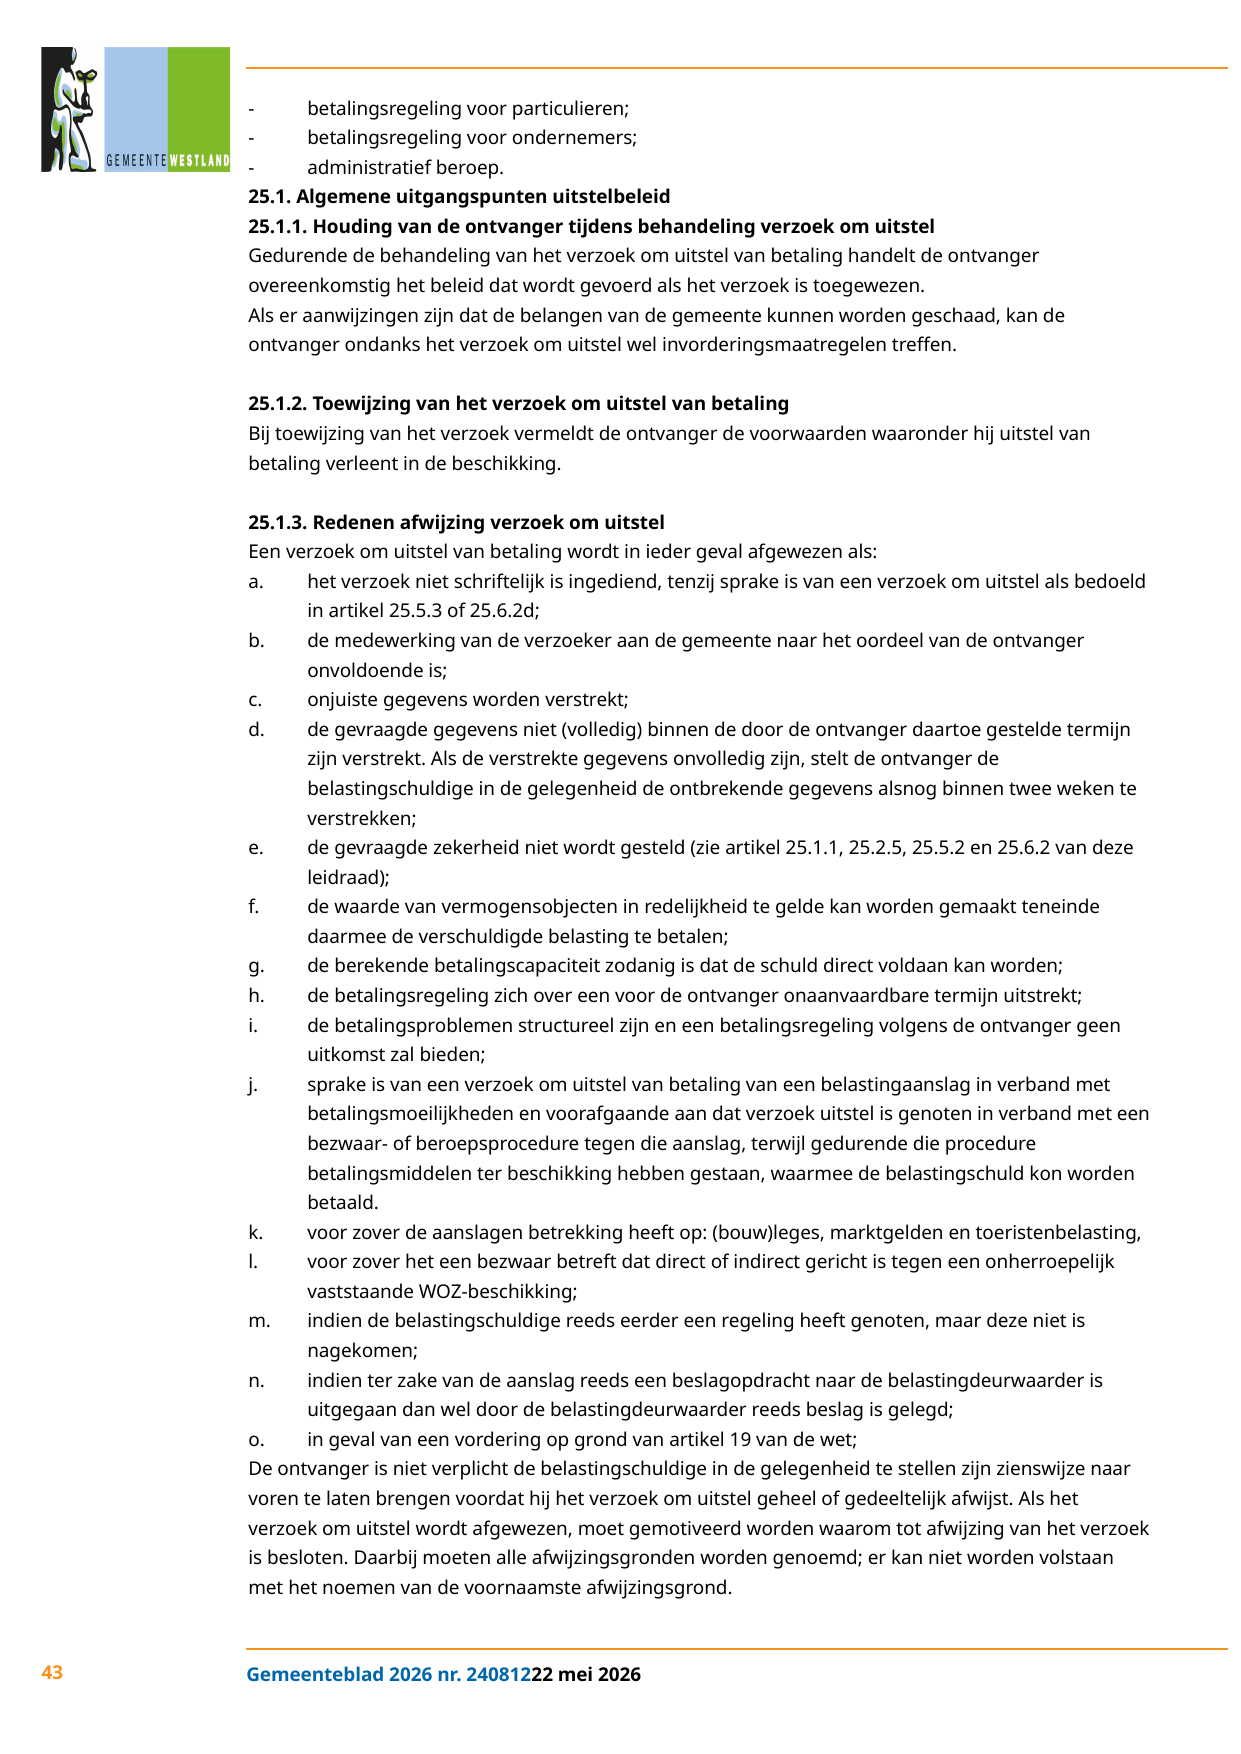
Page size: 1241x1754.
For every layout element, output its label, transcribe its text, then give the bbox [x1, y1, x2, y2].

picture [41, 47, 231, 172]
text Bij toewijzing van het verzoek vermeldt de ontvanger de voorwaarden waaronder hij uitstel van betaling verleent in de beschikking. [248, 420, 1152, 476]
list de betalingsregeling zich over een voor de ontvanger onaanvaardbare termijn uitstrekt; [248, 982, 1152, 1008]
list de gevraagde zekerheid niet wordt gesteld (zie artikel 25.1.1, 25.2.5, 25.5.2 en 25.6.2 van deze leidraad); [248, 834, 1152, 890]
list indien de belastingschuldige reeds eerder een regeling heeft genoten, maar deze niet is nagekomen; [248, 1308, 1152, 1363]
list sprake is van een verzoek om uitstel van betaling van een belastingaanslag in verband met betalingsmoeilijkheden en voorafgaande aan dat verzoek uitstel is genoten in verband met een bezwaar- of beroepsprocedure tegen die aanslag, terwijl gedurende die procedure betalingsmiddelen ter beschikking hebben gestaan, waarmee de belastingschuld kon worden betaald. [248, 1071, 1152, 1215]
list betalingsregeling voor particulieren; [248, 95, 1152, 121]
text 25.1. Algemene uitgangspunten uitstelbeleid [248, 183, 1152, 209]
text Gedurende de behandeling van het verzoek om uitstel van betaling handelt de ontvanger overeenkomstig het beleid dat wordt gevoerd als het verzoek is toegewezen. [248, 243, 1152, 298]
list betalingsregeling voor ondernemers; [248, 124, 1152, 150]
list de berekende betalingscapaciteit zodanig is dat de schuld direct voldaan kan worden; [248, 953, 1152, 978]
text 25.1.2. Toewijzing van het verzoek om uitstel van betaling [248, 391, 1152, 416]
list de waarde van vermogensobjecten in redelijkheid te gelde kan worden gemaakt teneinde daarmee de verschuldigde belasting te betalen; [248, 893, 1152, 949]
list in geval van een vordering op grond van artikel 19 van de wet; [248, 1426, 1152, 1452]
list voor zover de aanslagen betrekking heeft op: (bouw)leges, marktgelden en toeristenbelasting, [248, 1219, 1152, 1245]
list het verzoek niet schriftelijk is ingediend, tenzij sprake is van een verzoek om uitstel als bedoeld in artikel 25.5.3 of 25.6.2d; [248, 568, 1152, 623]
list de betalingsproblemen structureel zijn en een betalingsregeling volgens de ontvanger geen uitkomst zal bieden; [248, 1012, 1152, 1067]
text Als er aanwijzingen zijn dat de belangen van de gemeente kunnen worden geschaad, kan de ontvanger ondanks het verzoek om uitstel wel invorderingsmaatregelen treffen. [248, 302, 1152, 357]
text 25.1.3. Redenen afwijzing verzoek om uitstel [248, 509, 1152, 535]
text 25.1.1. Houding van de ontvanger tijdens behandeling verzoek om uitstel [248, 213, 1152, 239]
list voor zover het een bezwaar betreft dat direct of indirect gericht is tegen een onherroepelijk vaststaande WOZ-beschikking; [248, 1248, 1152, 1304]
text Een verzoek om uitstel van betaling wordt in ieder geval afgewezen als: [248, 538, 1152, 564]
text De ontvanger is niet verplicht de belastingschuldige in de gelegenheid te stellen zijn zienswijze naar voren te laten brengen voordat hij het verzoek om uitstel geheel of gedeeltelijk afwijst. Als het verzoek om uitstel wordt afgewezen, moet gemotiveerd worden waarom tot afwijzing van het verzoek is besloten. Daarbij moeten alle afwijzingsgronden worden genoemd; er kan niet worden volstaan met het noemen van de voornaamste afwijzingsgrond. [248, 1456, 1152, 1600]
list onjuiste gegevens worden verstrekt; [248, 686, 1152, 712]
list de medewerking van de verzoeker aan de gemeente naar het oordeel van de ontvanger onvoldoende is; [248, 627, 1152, 683]
list indien ter zake van de aanslag reeds een beslagopdracht naar de belastingdeurwaarder is uitgegaan dan wel door de belastingdeurwaarder reeds beslag is gelegd; [248, 1367, 1152, 1422]
list de gevraagde gegevens niet (volledig) binnen de door de ontvanger daartoe gestelde termijn zijn verstrekt. Als de verstrekte gegevens onvolledig zijn, stelt de ontvanger de belastingschuldige in de gelegenheid de ontbrekende gegevens alsnog binnen twee weken te verstrekken; [248, 716, 1152, 831]
list administratief beroep. [248, 154, 1152, 180]
